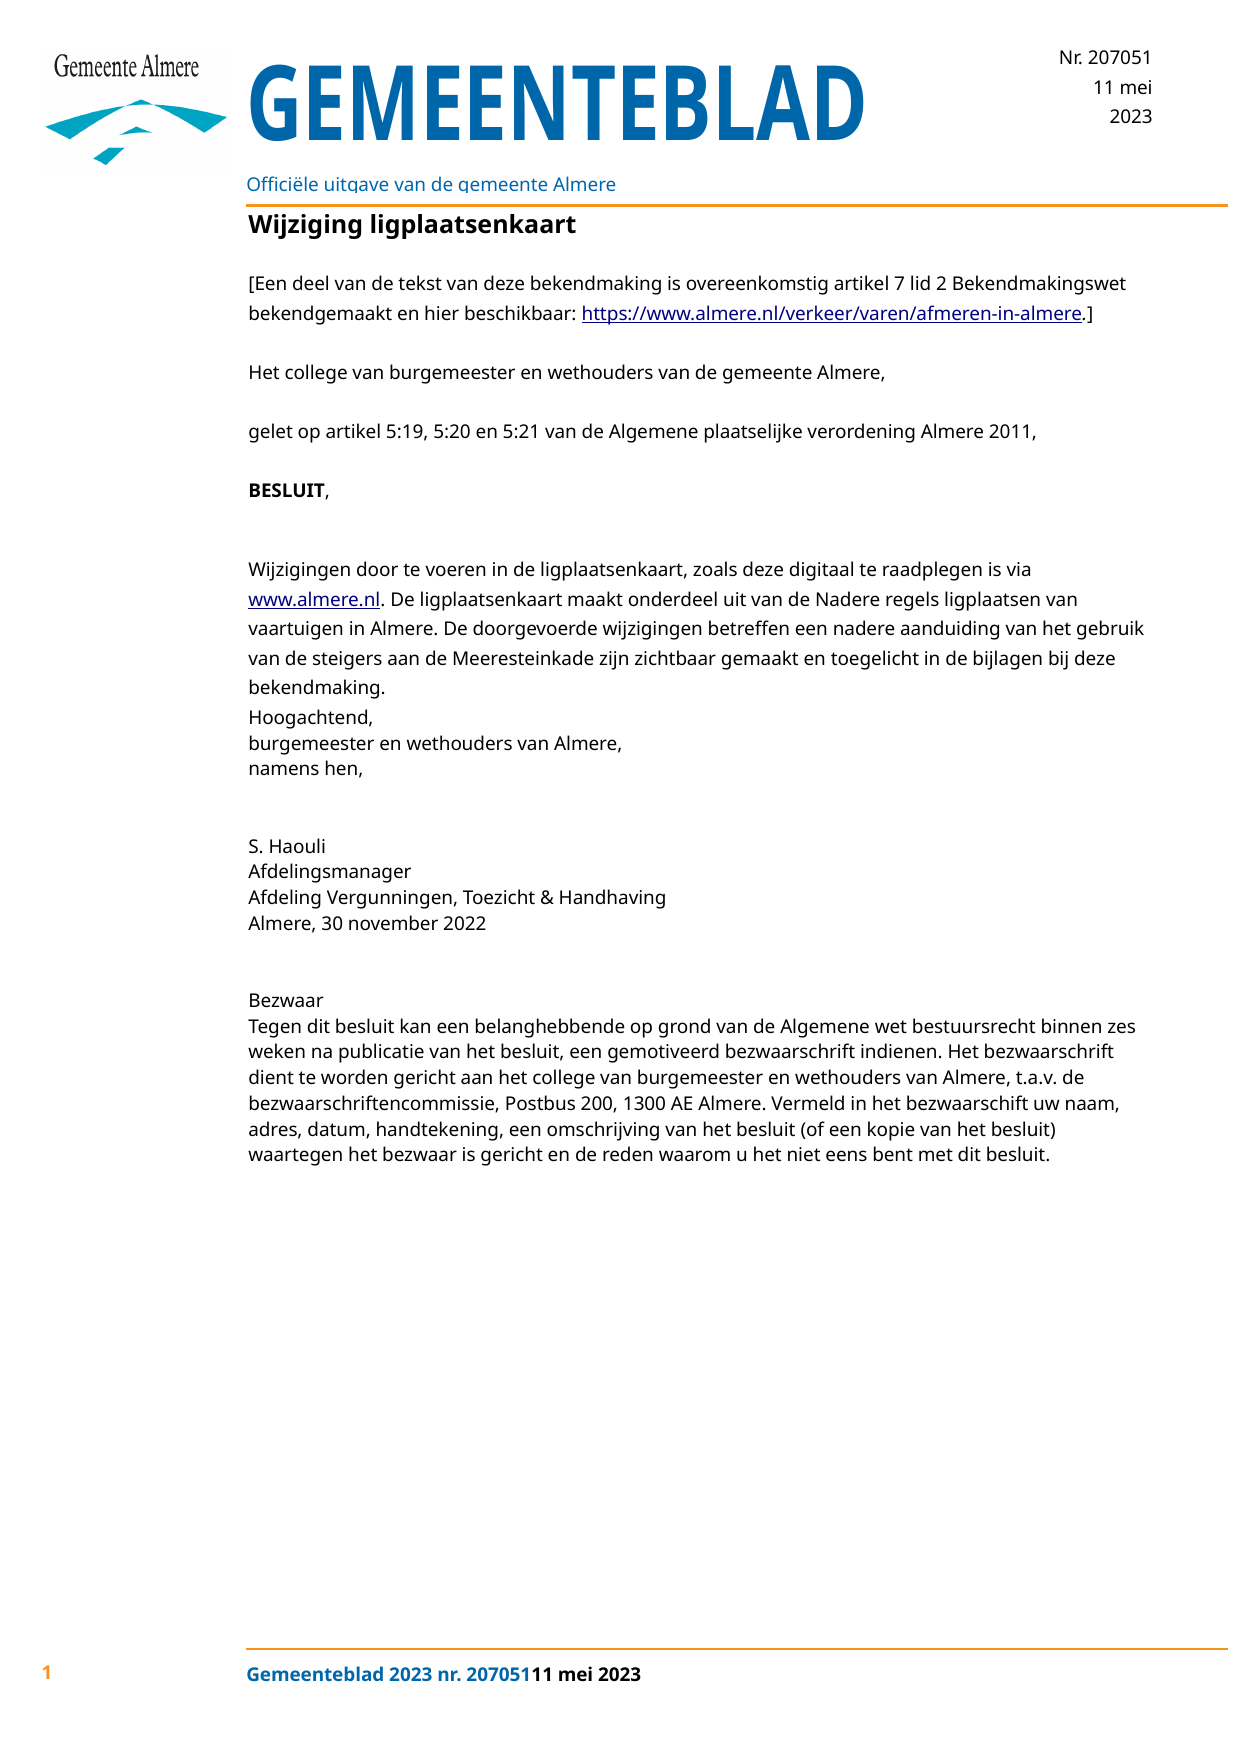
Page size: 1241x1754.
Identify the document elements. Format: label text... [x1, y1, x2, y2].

text Wijzigingen door te voeren in de ligplaatsenkaart, zoals deze digitaal te raadplegen is via www.almere.nl. De ligplaatsenkaart maakt onderdeel uit van de Nadere regels ligplaatsen van vaartuigen in Almere. De doorgevoerde wijzigingen betreffen een nadere aanduiding van het gebruik van de steigers aan de Meeresteinkade zijn zichtbaar gemaakt en toegelicht in de bijlagen bij deze bekendmaking. [248, 556, 1152, 700]
text Afdelingsmanager [248, 858, 1152, 884]
text namens hen, [248, 756, 1152, 781]
text gelet op artikel 5:19, 5:20 en 5:21 van de Algemene plaatselijke verordening Almere 2011, [248, 418, 1152, 444]
picture [41, 47, 231, 172]
text Afdeling Vergunningen, Toezicht & Handhaving [248, 884, 1152, 910]
text S. Haouli [248, 833, 1152, 858]
text BESLUIT, [248, 477, 1152, 503]
text Bezwaar [248, 987, 1152, 1013]
text [Een deel van de tekst van deze bekendmaking is overeenkomstig artikel 7 lid 2 Bekendmakingswet bekendgemaakt en hier beschikbaar: https://www.almere.nl/verkeer/varen/afmeren-in-almere.] [248, 270, 1152, 326]
text Almere, 30 november 2022 [248, 910, 1152, 936]
text Tegen dit besluit kan een belanghebbende op grond van de Algemene wet bestuursrecht binnen zes weken na publicatie van het besluit, een gemotiveerd bezwaarschrift indienen. Het bezwaarschrift dient te worden gericht aan het college van burgemeester en wethouders van Almere, t.a.v. de bezwaarschriftencommissie, Postbus 200, 1300 AE Almere. Vermeld in het bezwaarschift uw naam, adres, datum, handtekening, een omschrijving van het besluit (of een kopie van het besluit) waartegen het bezwaar is gericht en de reden waarom u het niet eens bent met dit besluit. [248, 1013, 1152, 1167]
text Het college van burgemeester en wethouders van de gemeente Almere, [248, 359, 1152, 385]
text Hoogachtend, [248, 704, 1152, 730]
text burgemeester en wethouders van Almere, [248, 730, 1152, 756]
text Wijziging ligplaatsenkaart [248, 207, 1152, 241]
